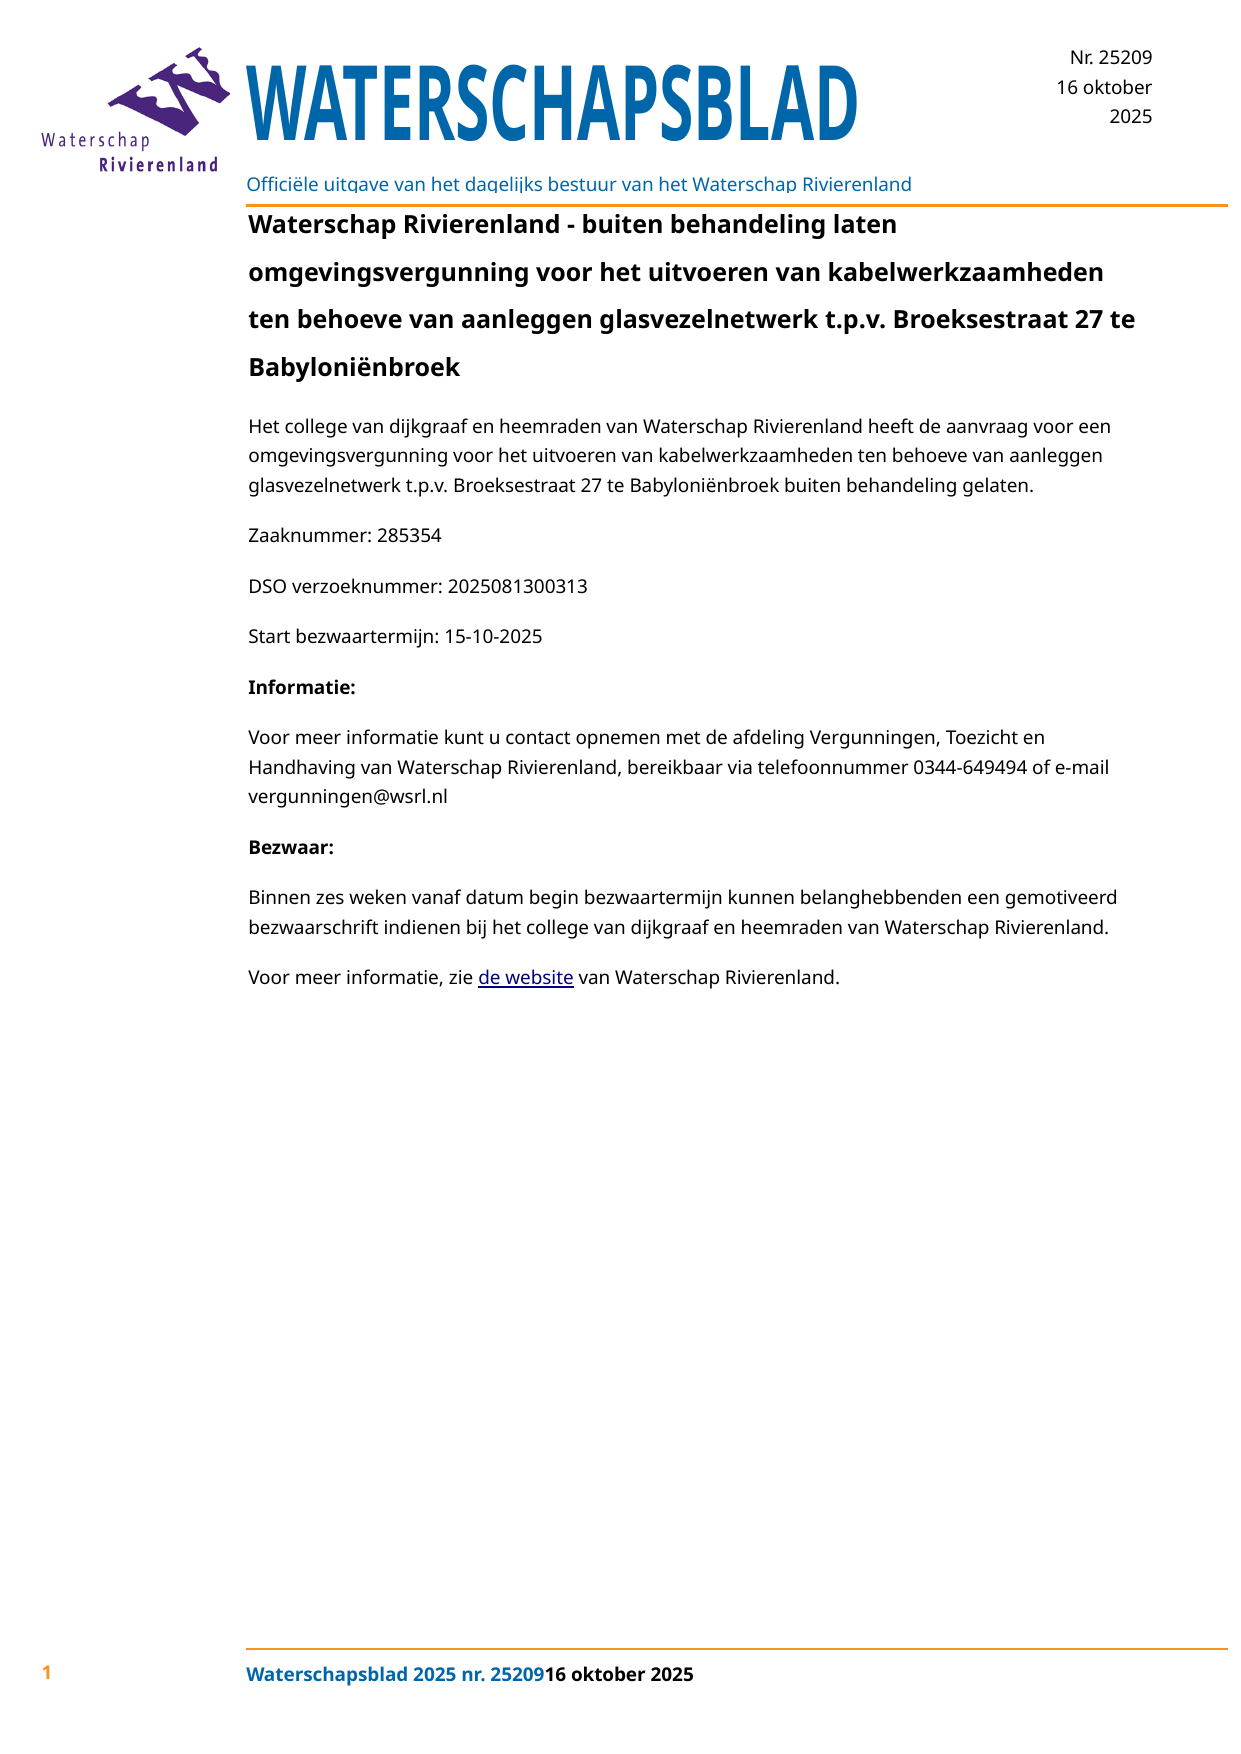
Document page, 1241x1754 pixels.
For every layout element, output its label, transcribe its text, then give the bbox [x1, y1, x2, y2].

text Bezwaar: [248, 834, 1152, 860]
picture [41, 47, 231, 172]
text Het college van dijkgraaf en heemraden van Waterschap Rivierenland heeft de aanvraag voor een omgevingsvergunning voor het uitvoeren van kabelwerkzaamheden ten behoeve van aanleggen glasvezelnetwerk t.p.v. Broeksestraat 27 te Babyloniënbroek buiten behandeling gelaten. [248, 413, 1152, 498]
text Zaaknummer: 285354 [248, 523, 1152, 548]
text DSO verzoeknummer: 2025081300313 [248, 573, 1152, 599]
text Waterschap Rivierenland - buiten behandeling laten omgevingsvergunning voor het uitvoeren van kabelwerkzaamheden ten behoeve van aanleggen glasvezelnetwerk t.p.v. Broeksestraat 27 te Babyloniënbroek [248, 207, 1152, 384]
text Binnen zes weken vanaf datum begin bezwaartermijn kunnen belanghebbenden een gemotiveerd bezwaarschrift indienen bij het college van dijkgraaf en heemraden van Waterschap Rivierenland. [248, 884, 1152, 940]
text Start bezwaartermijn: 15-10-2025 [248, 623, 1152, 649]
text Informatie: [248, 674, 1152, 700]
text Voor meer informatie kunt u contact opnemen met de afdeling Vergunningen, Toezicht en Handhaving van Waterschap Rivierenland, bereikbaar via telefoonnummer 0344-649494 of e-mail vergunningen@wsrl.nl [248, 724, 1152, 809]
text Voor meer informatie, zie de website van Waterschap Rivierenland. [248, 964, 1152, 990]
